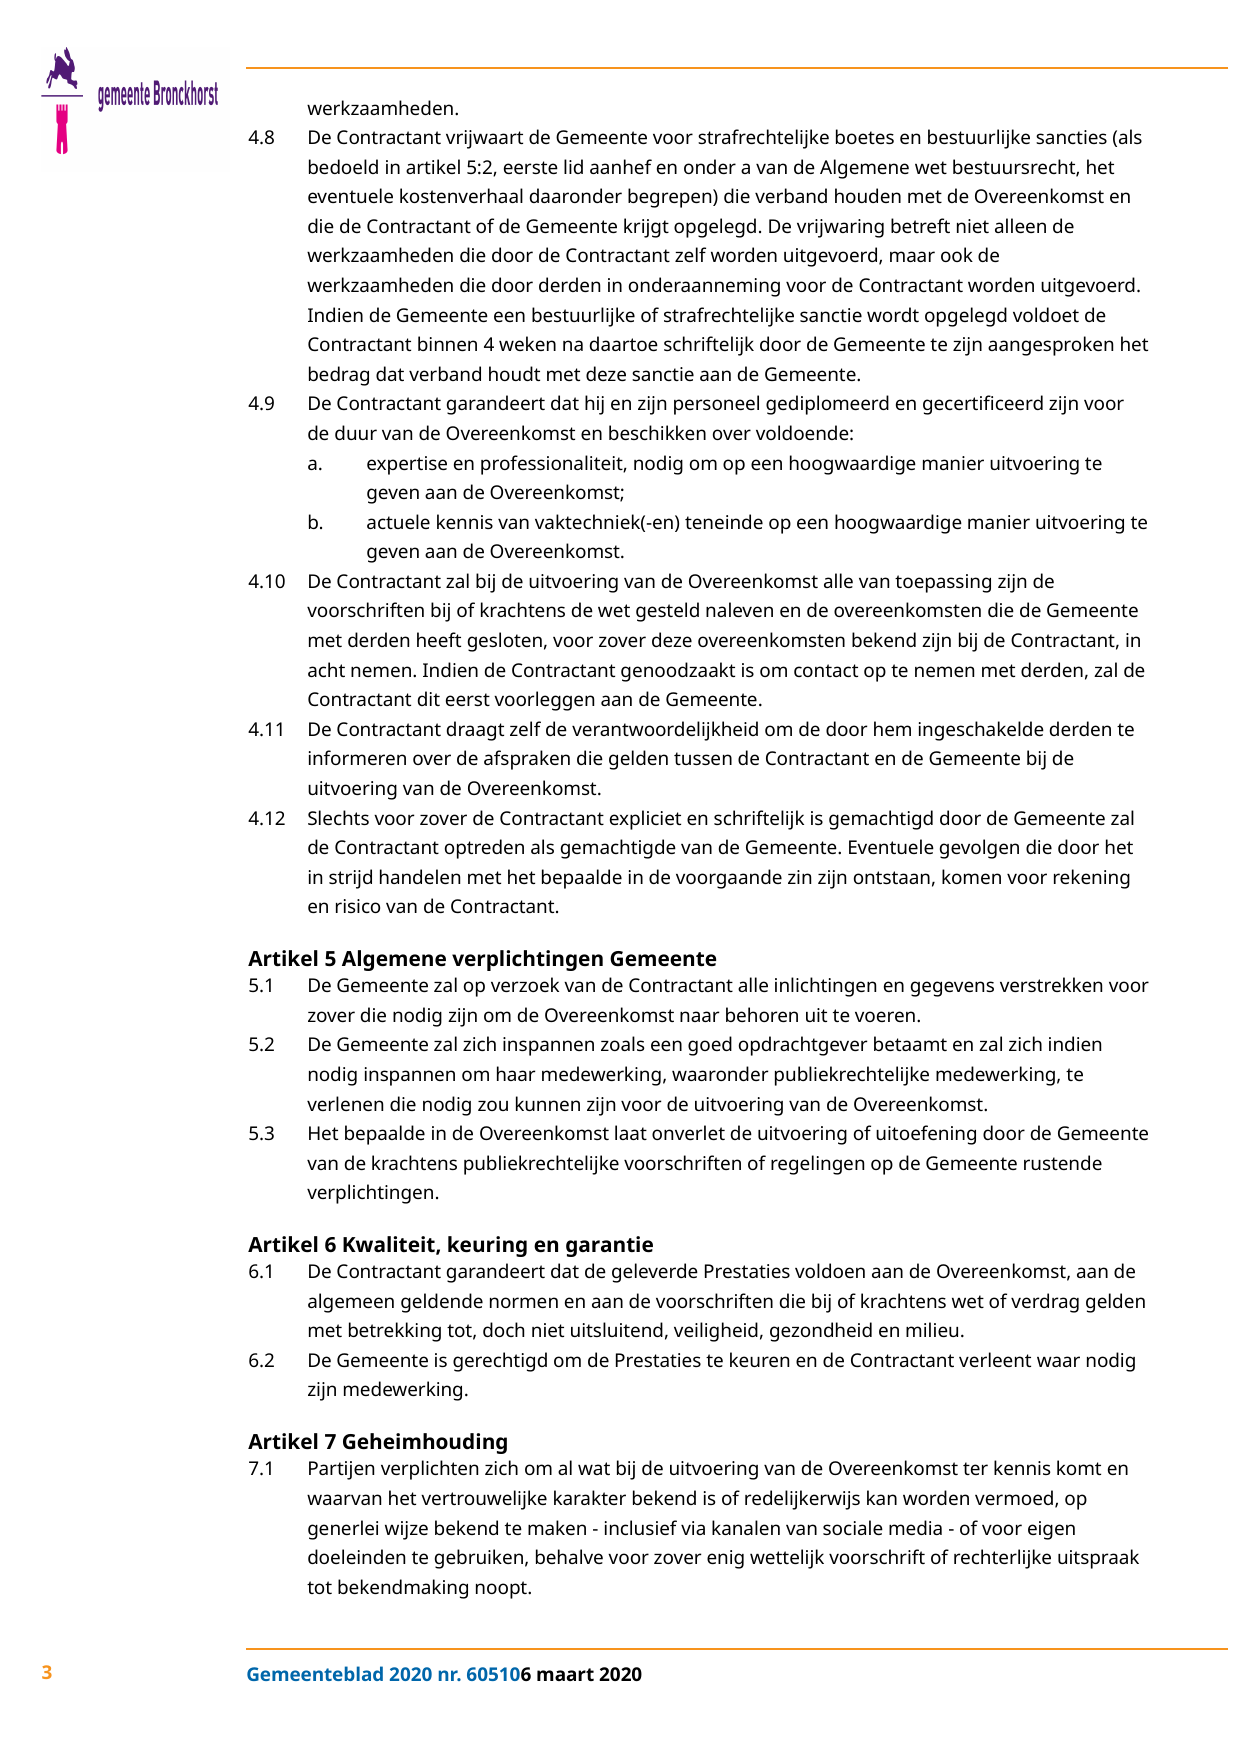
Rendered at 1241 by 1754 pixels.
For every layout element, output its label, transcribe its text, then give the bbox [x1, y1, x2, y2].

list werkzaamheden. [248, 95, 1152, 121]
list Het bepaalde in de Overeenkomst laat onverlet de uitvoering of uitoefening door de Gemeente van de krachtens publiekrechtelijke voorschriften of regelingen op de Gemeente rustende verplichtingen. [248, 1120, 1152, 1205]
text Artikel 7 Geheimhouding [248, 1427, 1152, 1456]
list De Gemeente zal zich inspannen zoals een goed opdrachtgever betaamt en zal zich indien nodig inspannen om haar medewerking, waaronder publiekrechtelijke medewerking, te verlenen die nodig zou kunnen zijn voor de uitvoering van de Overeenkomst. [248, 1032, 1152, 1116]
list actuele kennis van vaktechniek(-en) teneinde op een hoogwaardige manier uitvoering te geven aan de Overeenkomst. [307, 509, 1152, 564]
list De Contractant draagt zelf de verantwoordelijkheid om de door hem ingeschakelde derden te informeren over de afspraken die gelden tussen de Contractant en de Gemeente bij de uitvoering van de Overeenkomst. [248, 716, 1152, 801]
list De Contractant garandeert dat de geleverde Prestaties voldoen aan de Overeenkomst, aan de algemeen geldende normen en aan de voorschriften die bij of krachtens wet of verdrag gelden met betrekking tot, doch niet uitsluitend, veiligheid, gezondheid en milieu. [248, 1258, 1152, 1343]
list De Contractant zal bij de uitvoering van de Overeenkomst alle van toepassing zijn de voorschriften bij of krachtens de wet gesteld naleven en de overeenkomsten die de Gemeente met derden heeft gesloten, voor zover deze overeenkomsten bekend zijn bij de Contractant, in acht nemen. Indien de Contractant genoodzaakt is om contact op te nemen met derden, zal de Contractant dit eerst voorleggen aan de Gemeente. [248, 568, 1152, 712]
picture [41, 47, 231, 172]
list expertise en professionaliteit, nodig om op een hoogwaardige manier uitvoering te geven aan de Overeenkomst; [307, 450, 1152, 505]
text Artikel 5 Algemene verplichtingen Gemeente [248, 944, 1152, 972]
text Artikel 6 Kwaliteit, keuring en garantie [248, 1230, 1152, 1258]
list Partijen verplichten zich om al wat bij de uitvoering van de Overeenkomst ter kennis komt en waarvan het vertrouwelijke karakter bekend is of redelijkerwijs kan worden vermoed, op generlei wijze bekend te maken - inclusief via kanalen van sociale media - of voor eigen doeleinden te gebruiken, behalve voor zover enig wettelijk voorschrift of rechterlijke uitspraak tot bekendmaking noopt. [248, 1456, 1152, 1599]
list De Contractant vrijwaart de Gemeente voor strafrechtelijke boetes en bestuurlijke sancties (als bedoeld in artikel 5:2, eerste lid aanhef en onder a van de Algemene wet bestuursrecht, het eventuele kostenverhaal daaronder begrepen) die verband houden met de Overeenkomst en die de Contractant of de Gemeente krijgt opgelegd. De vrijwaring betreft niet alleen de werkzaamheden die door de Contractant zelf worden uitgevoerd, maar ook de werkzaamheden die door derden in onderaanneming voor de Contractant worden uitgevoerd. Indien de Gemeente een bestuurlijke of strafrechtelijke sanctie wordt opgelegd voldoet de Contractant binnen 4 weken na daartoe schriftelijk door de Gemeente te zijn aangesproken het bedrag dat verband houdt met deze sanctie aan de Gemeente. [248, 124, 1152, 387]
list De Contractant garandeert dat hij en zijn personeel gediplomeerd en gecertificeerd zijn voor de duur van de Overeenkomst en beschikken over voldoende: [248, 391, 1152, 446]
list Slechts voor zover de Contractant expliciet en schriftelijk is gemachtigd door de Gemeente zal de Contractant optreden als gemachtigde van de Gemeente. Eventuele gevolgen die door het in strijd handelen met het bepaalde in de voorgaande zin zijn ontstaan, komen voor rekening en risico van de Contractant. [248, 805, 1152, 919]
list De Gemeente zal op verzoek van de Contractant alle inlichtingen en gegevens verstrekken voor zover die nodig zijn om de Overeenkomst naar behoren uit te voeren. [248, 972, 1152, 1028]
list De Gemeente is gerechtigd om de Prestaties te keuren en de Contractant verleent waar nodig zijn medewerking. [248, 1347, 1152, 1402]
